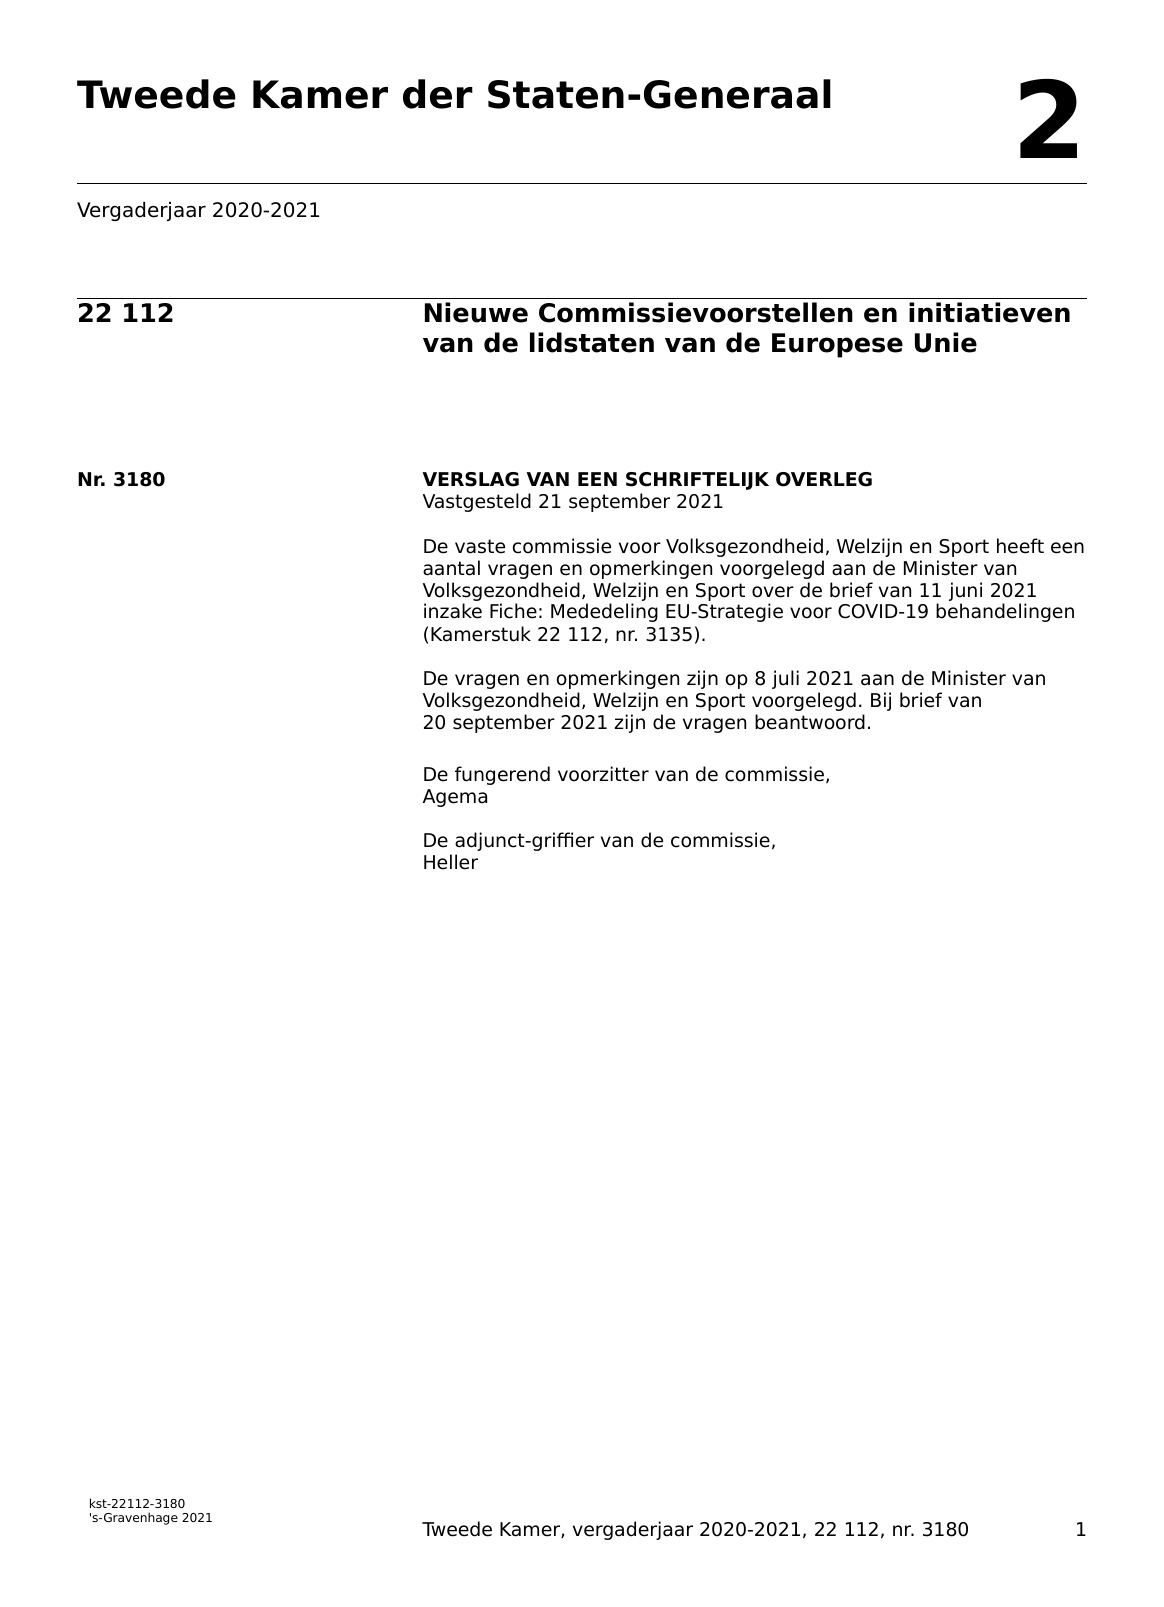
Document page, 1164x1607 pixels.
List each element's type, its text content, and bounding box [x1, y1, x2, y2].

table_cell Vergaderjaar 2020-2021 [77, 184, 1087, 298]
text De fungerend voorzitter van de commissie, Agema [422, 763, 1087, 807]
table_header 2 [886, 59, 1087, 183]
text De vaste commissie voor Volksgezondheid, Welzijn en Sport heeft een aantal vragen en opmerkingen voorgelegd aan de Minister van Volksgezondheid, Welzijn en Sport over de brief van 11 juni 2021 inzake Fiche: Mededeling EU-Strategie voor COVID-19 behandelingen (Kamerstuk 22 112, nr. 3135). [422, 536, 1087, 645]
table_header Tweede Kamer der Staten-Generaal [77, 59, 886, 183]
text 's-Gravenhage 2021 [88, 1511, 323, 1525]
text kst-22112-3180 [88, 1497, 323, 1511]
subtitle 22 112 Nieuwe Commissievoorstellen en initiatieven van de lidstaten van de Europese Unie [77, 299, 1087, 358]
text Vastgesteld 21 september 2021 [422, 491, 1087, 513]
text De vragen en opmerkingen zijn op 8 juli 2021 aan de Minister van Volksgezondheid, Welzijn en Sport voorgelegd. Bij brief van 20 september 2021 zijn de vragen beantwoord. [422, 668, 1087, 733]
text De adjunct-griffier van de commissie, Heller [422, 830, 1087, 874]
subtitle Nr. 3180 VERSLAG VAN EEN SCHRIFTELIJK OVERLEG [77, 469, 1087, 491]
